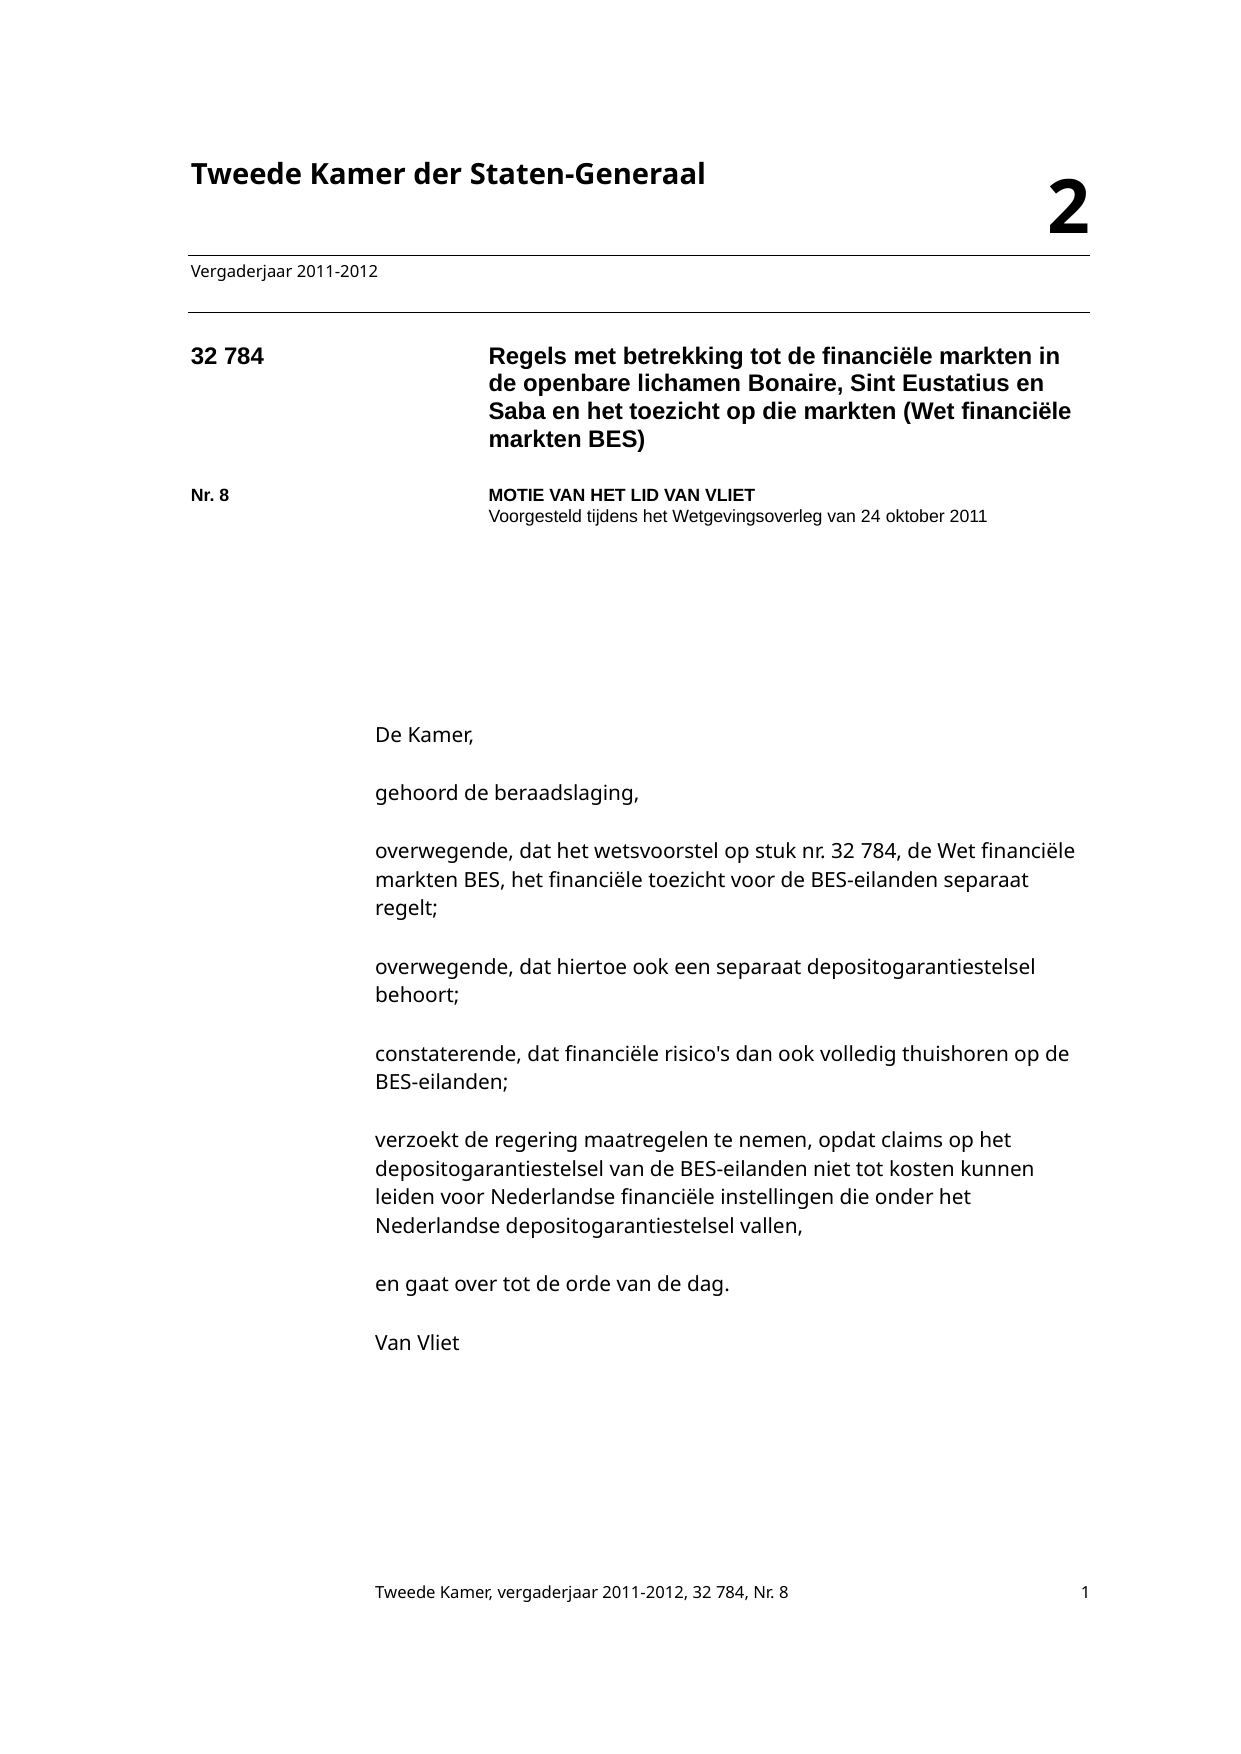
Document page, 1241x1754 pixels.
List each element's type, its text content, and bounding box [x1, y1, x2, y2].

text overwegende, dat hiertoe ook een separaat depositogarantiestelsel behoort; [375, 952, 1090, 1009]
table_cell [188, 313, 485, 339]
text en gaat over tot de orde van de dag. [375, 1269, 1090, 1298]
text overwegende, dat het wetsvoorstel op stuk nr. 32 784, de Wet financiële markten BES, het financiële toezicht voor de BES-eilanden separaat regelt; [375, 837, 1090, 922]
table_cell Regels met betrekking tot de financiële markten in de openbare lichamen Bonaire, Sint Eustatius en Saba en het toezicht op die markten (Wet financiële markten BES) [485, 339, 1090, 482]
table_cell Vergaderjaar 2011-2012 [188, 256, 485, 312]
table_header 2 [910, 150, 1090, 255]
table_cell 32 784 [188, 339, 485, 482]
table_cell [485, 313, 1090, 339]
table_header Tweede Kamer der Staten-Generaal [188, 150, 909, 255]
text gehoord de beraadslaging, [375, 778, 1090, 807]
text Van Vliet [375, 1328, 1090, 1356]
text constaterende, dat financiële risico's dan ook volledig thuishoren op de BES-eilanden; [375, 1039, 1090, 1096]
table_cell [485, 256, 1090, 312]
table_cell Nr. 8 [188, 482, 485, 601]
text verzoekt de regering maatregelen te nemen, opdat claims op het depositogarantiestelsel van de BES-eilanden niet tot kosten kunnen leiden voor Nederlandse financiële instellingen die onder het Nederlandse depositogarantiestelsel vallen, [375, 1126, 1090, 1239]
text De Kamer, [375, 720, 1090, 748]
table_cell MOTIE VAN HET LID VAN VLIET Voorgesteld tijdens het Wetgevingsoverleg van 24 oktober 2011 [485, 482, 1090, 601]
